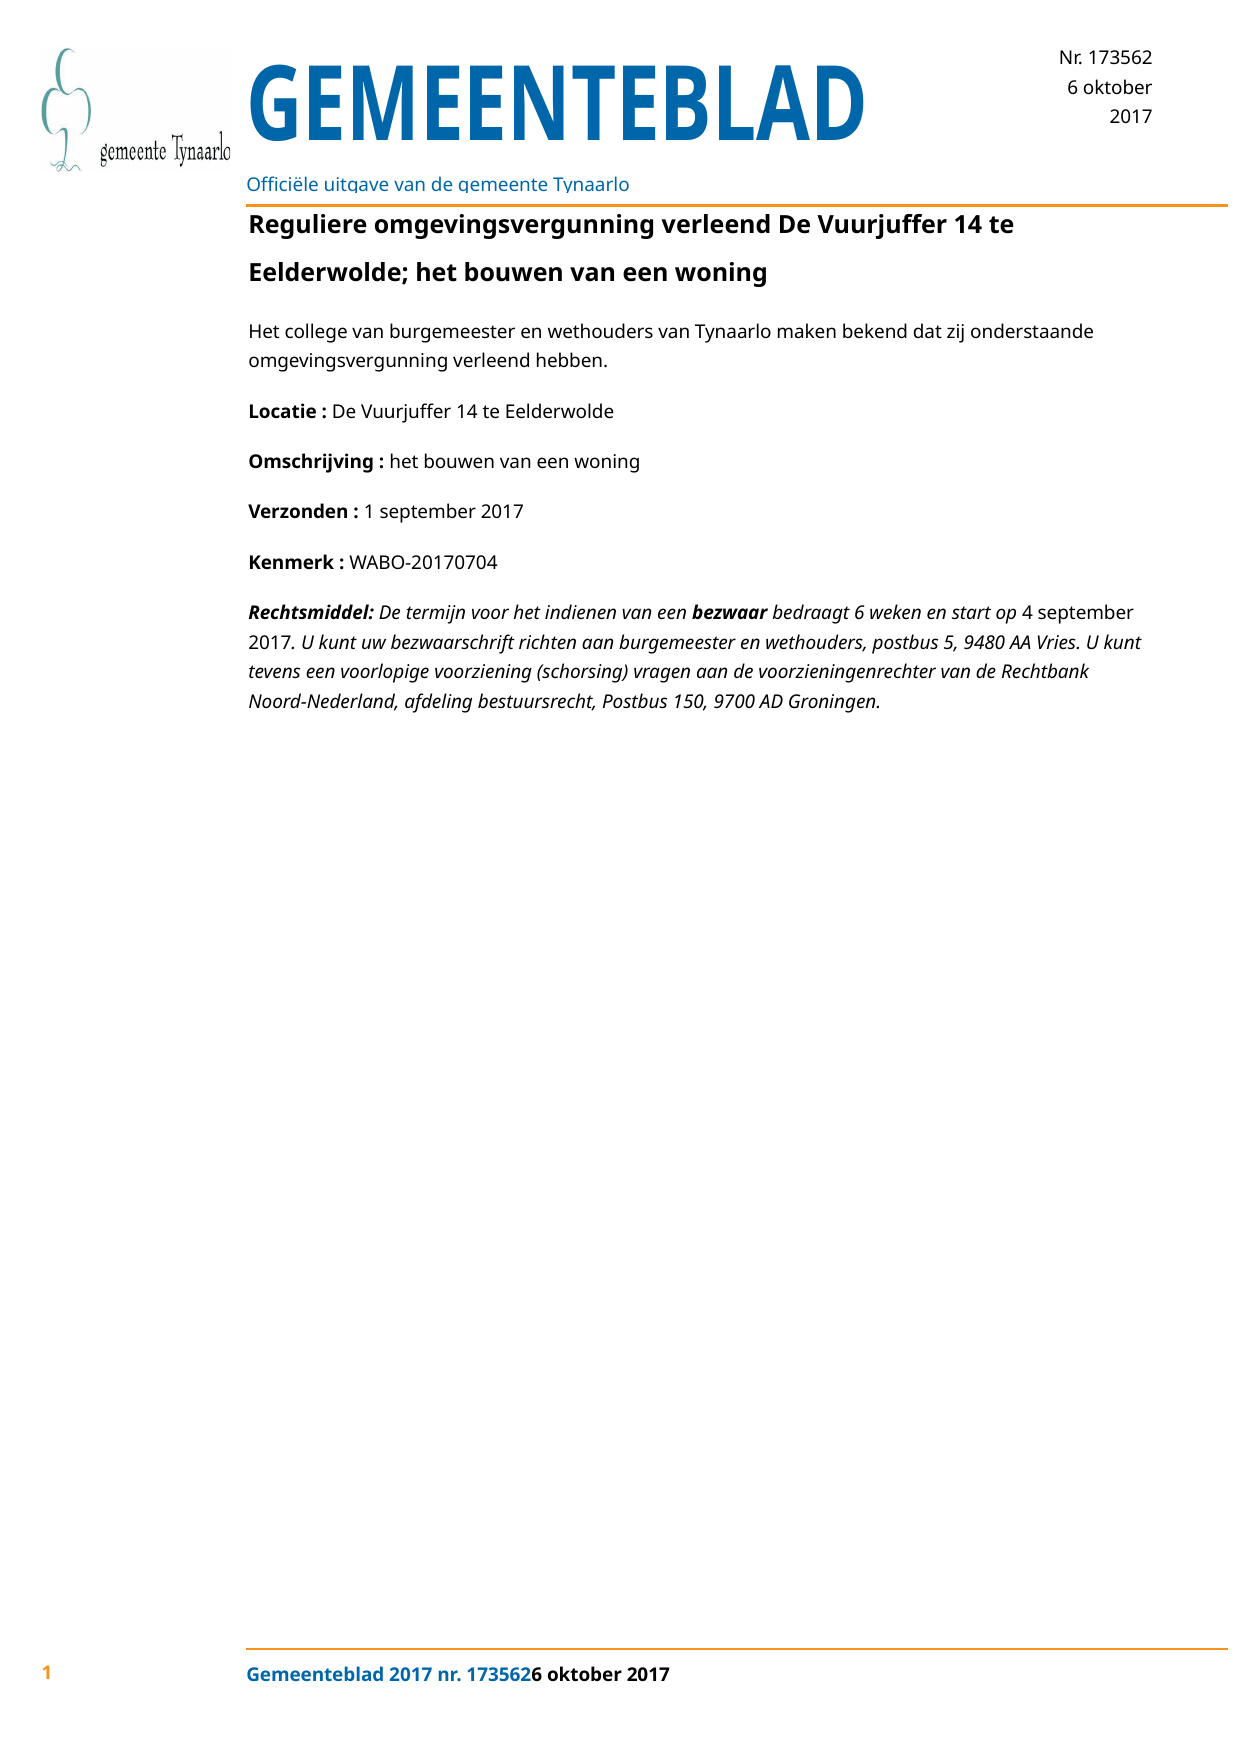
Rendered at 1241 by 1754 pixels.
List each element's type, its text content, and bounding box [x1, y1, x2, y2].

text Verzonden : 1 september 2017 [248, 499, 1152, 524]
text Omschrijving : het bouwen van een woning [248, 448, 1152, 474]
picture [41, 47, 231, 172]
text Het college van burgemeester en wethouders van Tynaarlo maken bekend dat zij onderstaande omgevingsvergunning verleend hebben. [248, 318, 1152, 373]
text Kenmerk : WABO-20170704 [248, 549, 1152, 575]
text Rechtsmiddel: De termijn voor het indienen van een bezwaar bedraagt 6 weken en start op 4 september 2017. U kunt uw bezwaarschrift richten aan burgemeester en wethouders, postbus 5, 9480 AA Vries. U kunt tevens een voorlopige voorziening (schorsing) vragen aan de voorzieningenrechter van de Rechtbank Noord-Nederland, afdeling bestuursrecht, Postbus 150, 9700 AD Groningen. [248, 599, 1152, 714]
text Reguliere omgevingsvergunning verleend De Vuurjuffer 14 te Eelderwolde; het bouwen van een woning [248, 207, 1152, 288]
text Locatie : De Vuurjuffer 14 te Eelderwolde [248, 398, 1152, 424]
